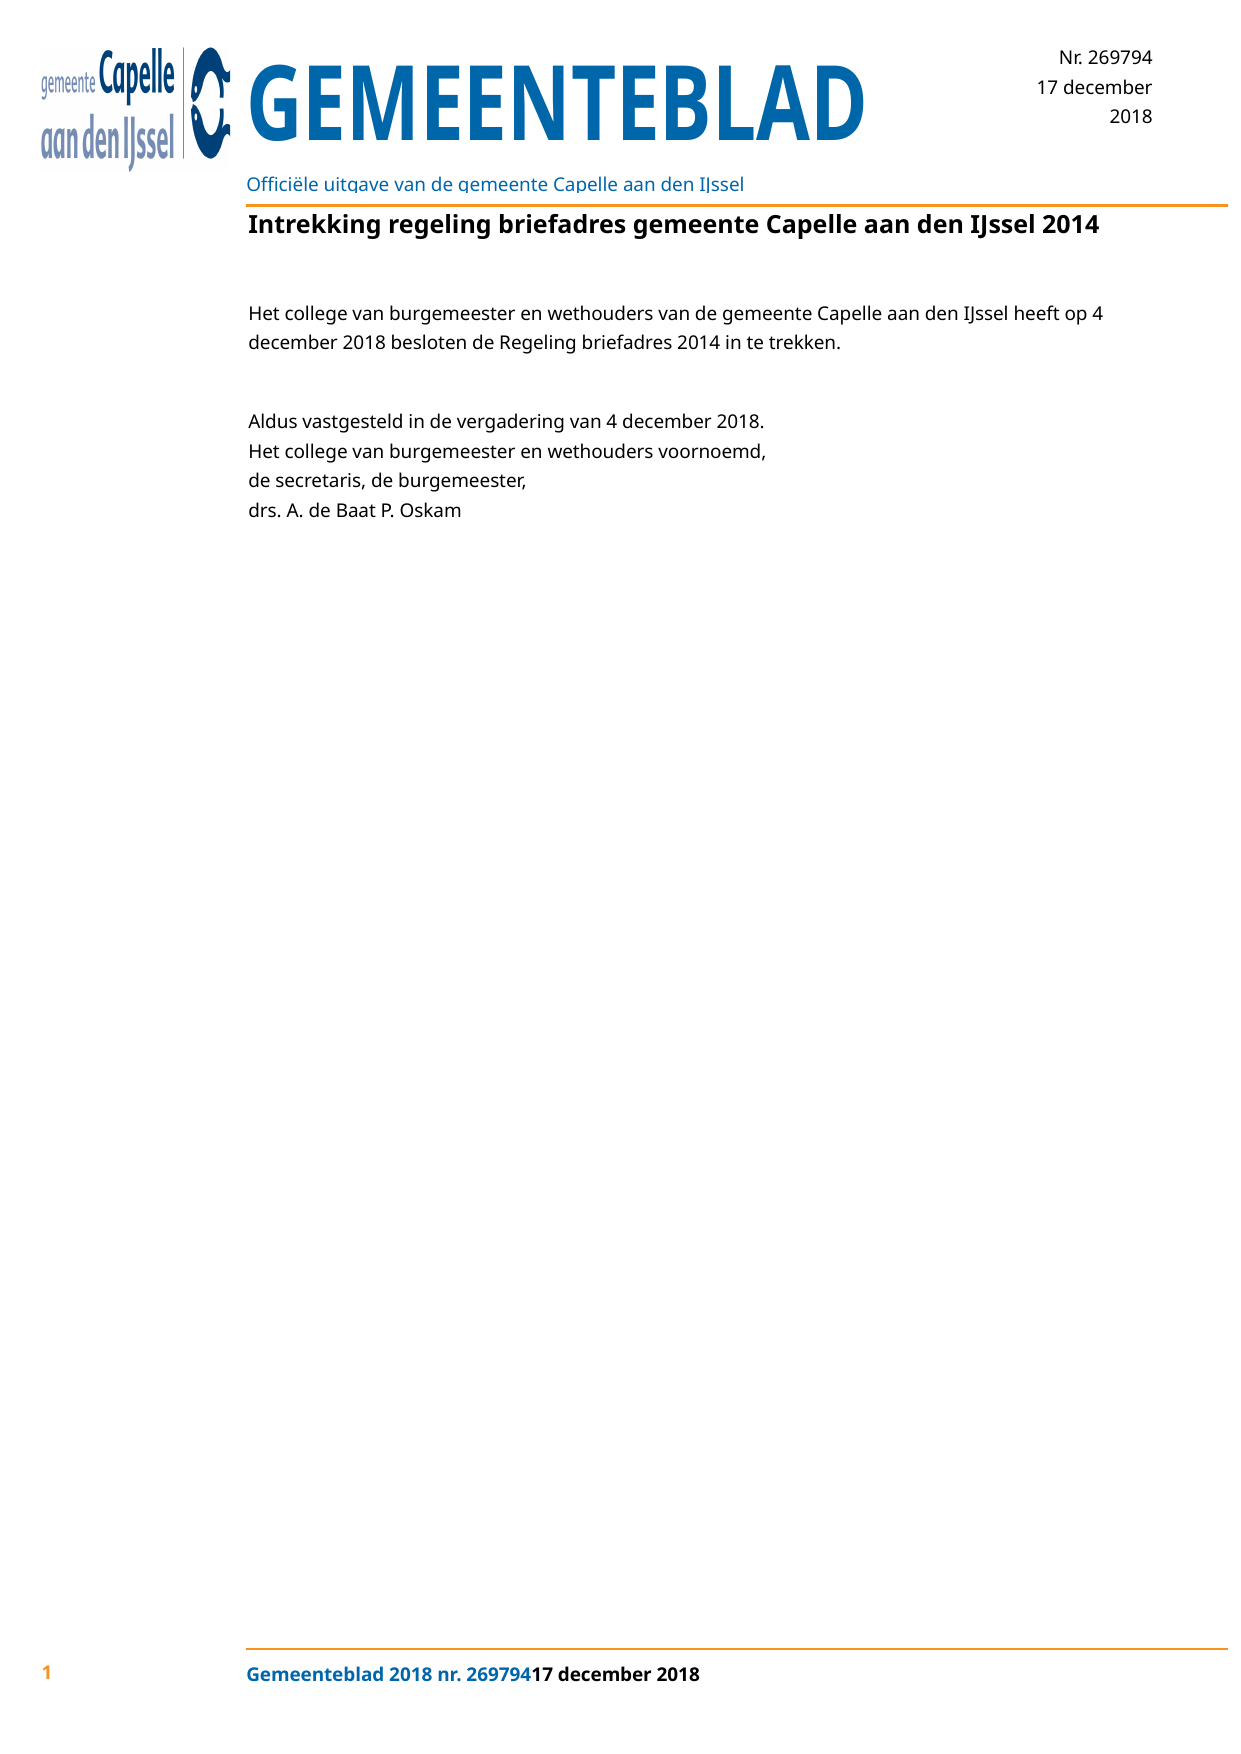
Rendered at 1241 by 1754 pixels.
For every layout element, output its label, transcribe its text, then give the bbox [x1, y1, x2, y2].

picture [41, 47, 231, 172]
text Het college van burgemeester en wethouders van de gemeente Capelle aan den IJssel heeft op 4 december 2018 besloten de Regeling briefadres 2014 in te trekken. [248, 300, 1152, 355]
text de secretaris, de burgemeester, [248, 467, 1152, 493]
text drs. A. de Baat P. Oskam [248, 497, 1152, 523]
text Het college van burgemeester en wethouders voornoemd, [248, 438, 1152, 464]
text Intrekking regeling briefadres gemeente Capelle aan den IJssel 2014 [248, 207, 1152, 241]
text Aldus vastgesteld in de vergadering van 4 december 2018. [248, 408, 1152, 434]
